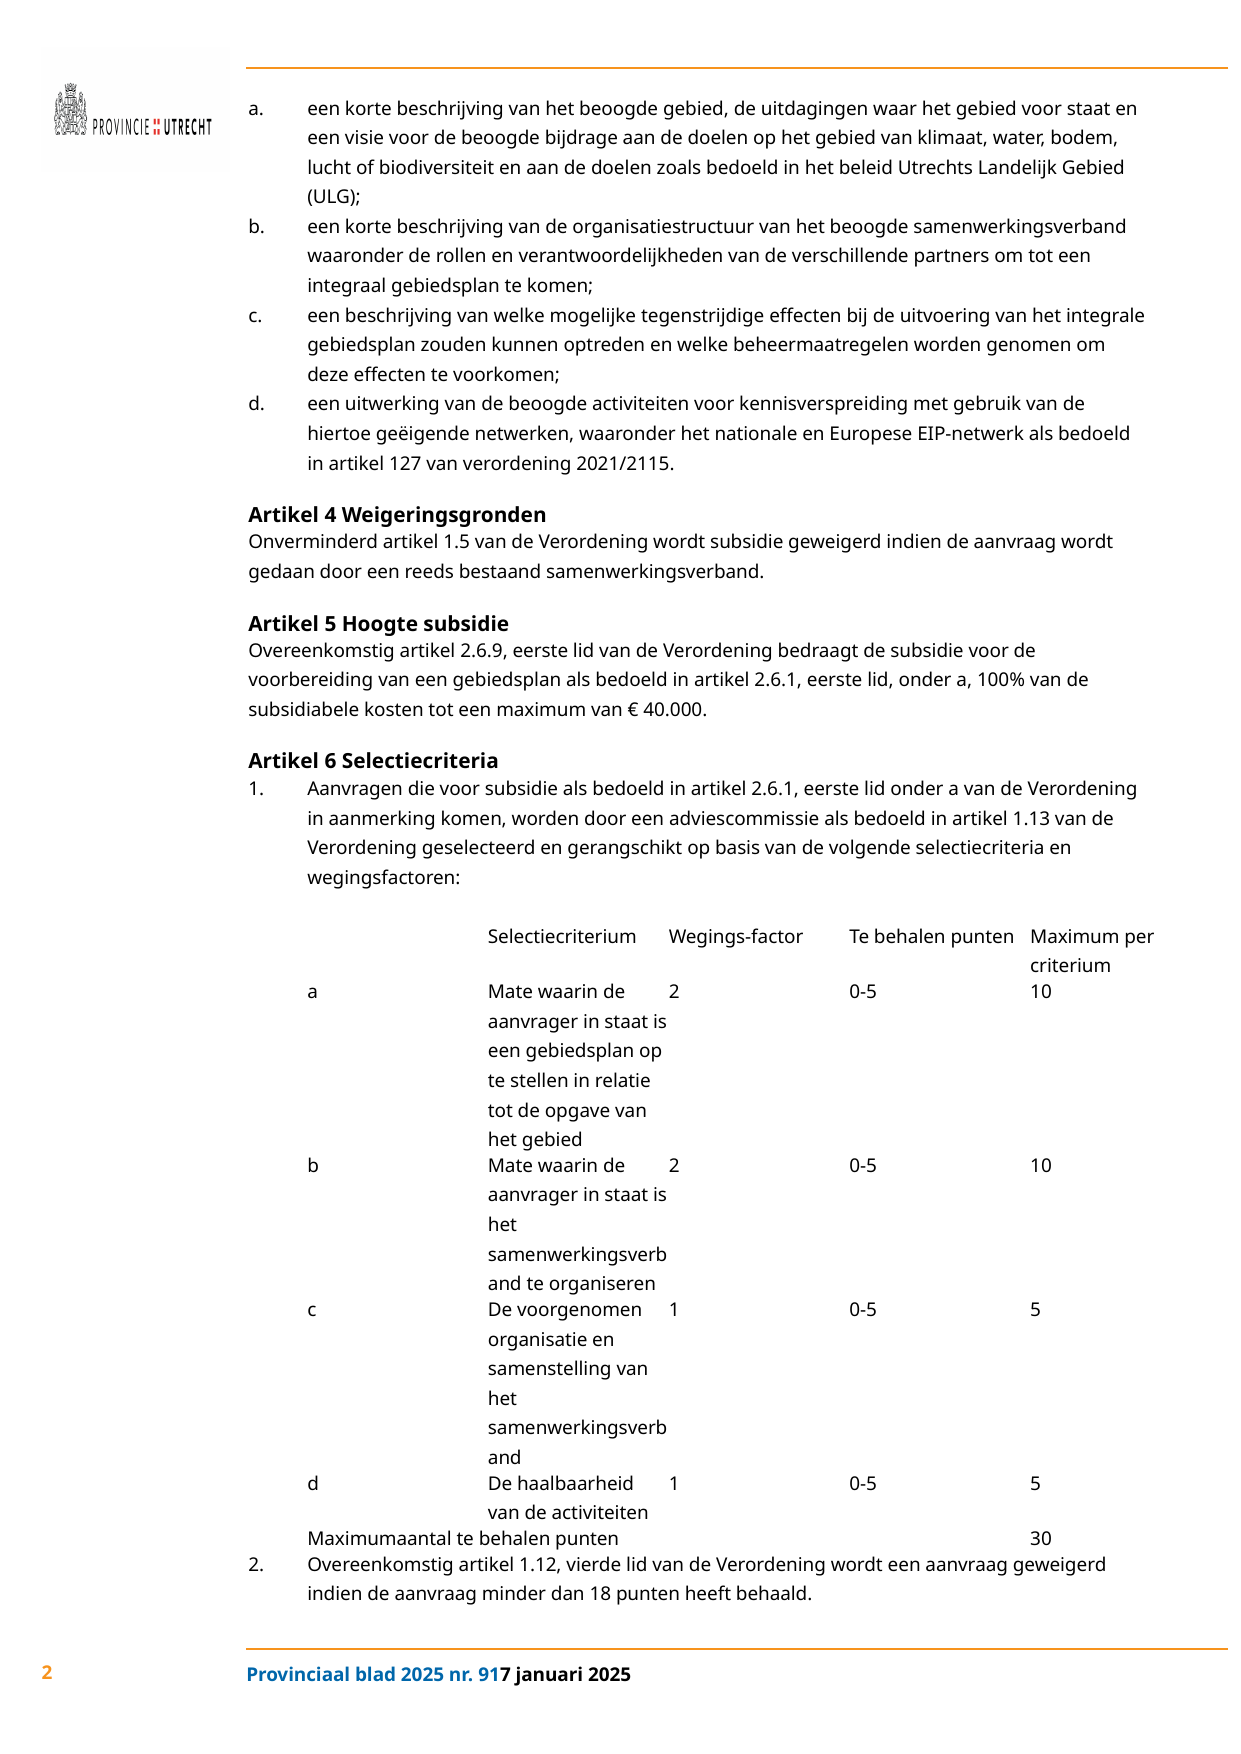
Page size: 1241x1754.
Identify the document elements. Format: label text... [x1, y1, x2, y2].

table_header Maximum per criterium [1030, 923, 1211, 978]
table_cell 0-5 [849, 1470, 1030, 1525]
table_cell De voorgenomen organisatie en samenstelling van het samenwerkingsverband [488, 1296, 668, 1470]
table_cell 10 [1030, 1152, 1211, 1296]
table_cell Mate waarin de aanvrager in staat is het samenwerkingsverband te organiseren [488, 1152, 668, 1296]
list een uitwerking van de beoogde activiteiten voor kennisverspreiding met gebruik van de hiertoe geëigende netwerken, waaronder het nationale en Europese EIP-netwerk als bedoeld in artikel 127 van verordening 2021/2115. [248, 391, 1152, 476]
table_cell Maximumaantal te behalen punten [307, 1525, 1030, 1551]
table_cell 1 [669, 1470, 849, 1525]
list Aanvragen die voor subsidie als bedoeld in artikel 2.6.1, eerste lid onder a van de Verordening in aanmerking komen, worden door een adviescommissie als bedoeld in artikel 1.13 van de Verordening geselecteerd en gerangschikt op basis van de volgende selectiecriteria en wegingsfactoren: [248, 775, 1152, 889]
table_header Wegings-factor [669, 923, 849, 978]
table_cell 1 [669, 1296, 849, 1470]
table_cell 0-5 [849, 979, 1030, 1152]
table_cell 2 [669, 979, 849, 1152]
table_header Selectiecriterium [488, 923, 668, 978]
text Artikel 6 Selectiecriteria [248, 747, 1152, 775]
table_cell a [307, 979, 488, 1152]
table_cell 0-5 [849, 1296, 1030, 1470]
table_cell c [307, 1296, 488, 1470]
list een beschrijving van welke mogelijke tegenstrijdige effecten bij de uitvoering van het integrale gebiedsplan zouden kunnen optreden en welke beheermaatregelen worden genomen om deze effecten te voorkomen; [248, 302, 1152, 387]
table_cell De haalbaarheid van de activiteiten [488, 1470, 668, 1525]
list een korte beschrijving van de organisatiestructuur van het beoogde samenwerkingsverband waaronder de rollen en verantwoordelijkheden van de verschillende partners om tot een integraal gebiedsplan te komen; [248, 213, 1152, 298]
list Overeenkomstig artikel 1.12, vierde lid van de Verordening wordt een aanvraag geweigerd indien de aanvraag minder dan 18 punten heeft behaald. [248, 1551, 1152, 1606]
table_cell 0-5 [849, 1152, 1030, 1296]
table_cell Mate waarin de aanvrager in staat is een gebiedsplan op te stellen in relatie tot de opgave van het gebied [488, 979, 668, 1152]
text Overeenkomstig artikel 2.6.9, eerste lid van de Verordening bedraagt de subsidie voor de voorbereiding van een gebiedsplan als bedoeld in artikel 2.6.1, eerste lid, onder a, 100% van de subsidiabele kosten tot een maximum van € 40.000. [248, 637, 1152, 722]
table_cell b [307, 1152, 488, 1296]
text Artikel 4 Weigeringsgronden [248, 500, 1152, 529]
list een korte beschrijving van het beoogde gebied, de uitdagingen waar het gebied voor staat en een visie voor de beoogde bijdrage aan de doelen op het gebied van klimaat, water, bodem, lucht of biodiversiteit en aan de doelen zoals bedoeld in het beleid Utrechts Landelijk Gebied (ULG); [248, 95, 1152, 209]
table_cell d [307, 1470, 488, 1525]
text Onverminderd artikel 1.5 van de Verordening wordt subsidie geweigerd indien de aanvraag wordt gedaan door een reeds bestaand samenwerkingsverband. [248, 529, 1152, 584]
picture [41, 47, 231, 172]
table_header [307, 923, 488, 978]
table_cell 5 [1030, 1470, 1211, 1525]
text Artikel 5 Hoogte subsidie [248, 609, 1152, 637]
table_header Te behalen punten [849, 923, 1030, 978]
table_cell 10 [1030, 979, 1211, 1152]
table_cell 5 [1030, 1296, 1211, 1470]
table_cell 2 [669, 1152, 849, 1296]
table_cell 30 [1030, 1525, 1211, 1551]
